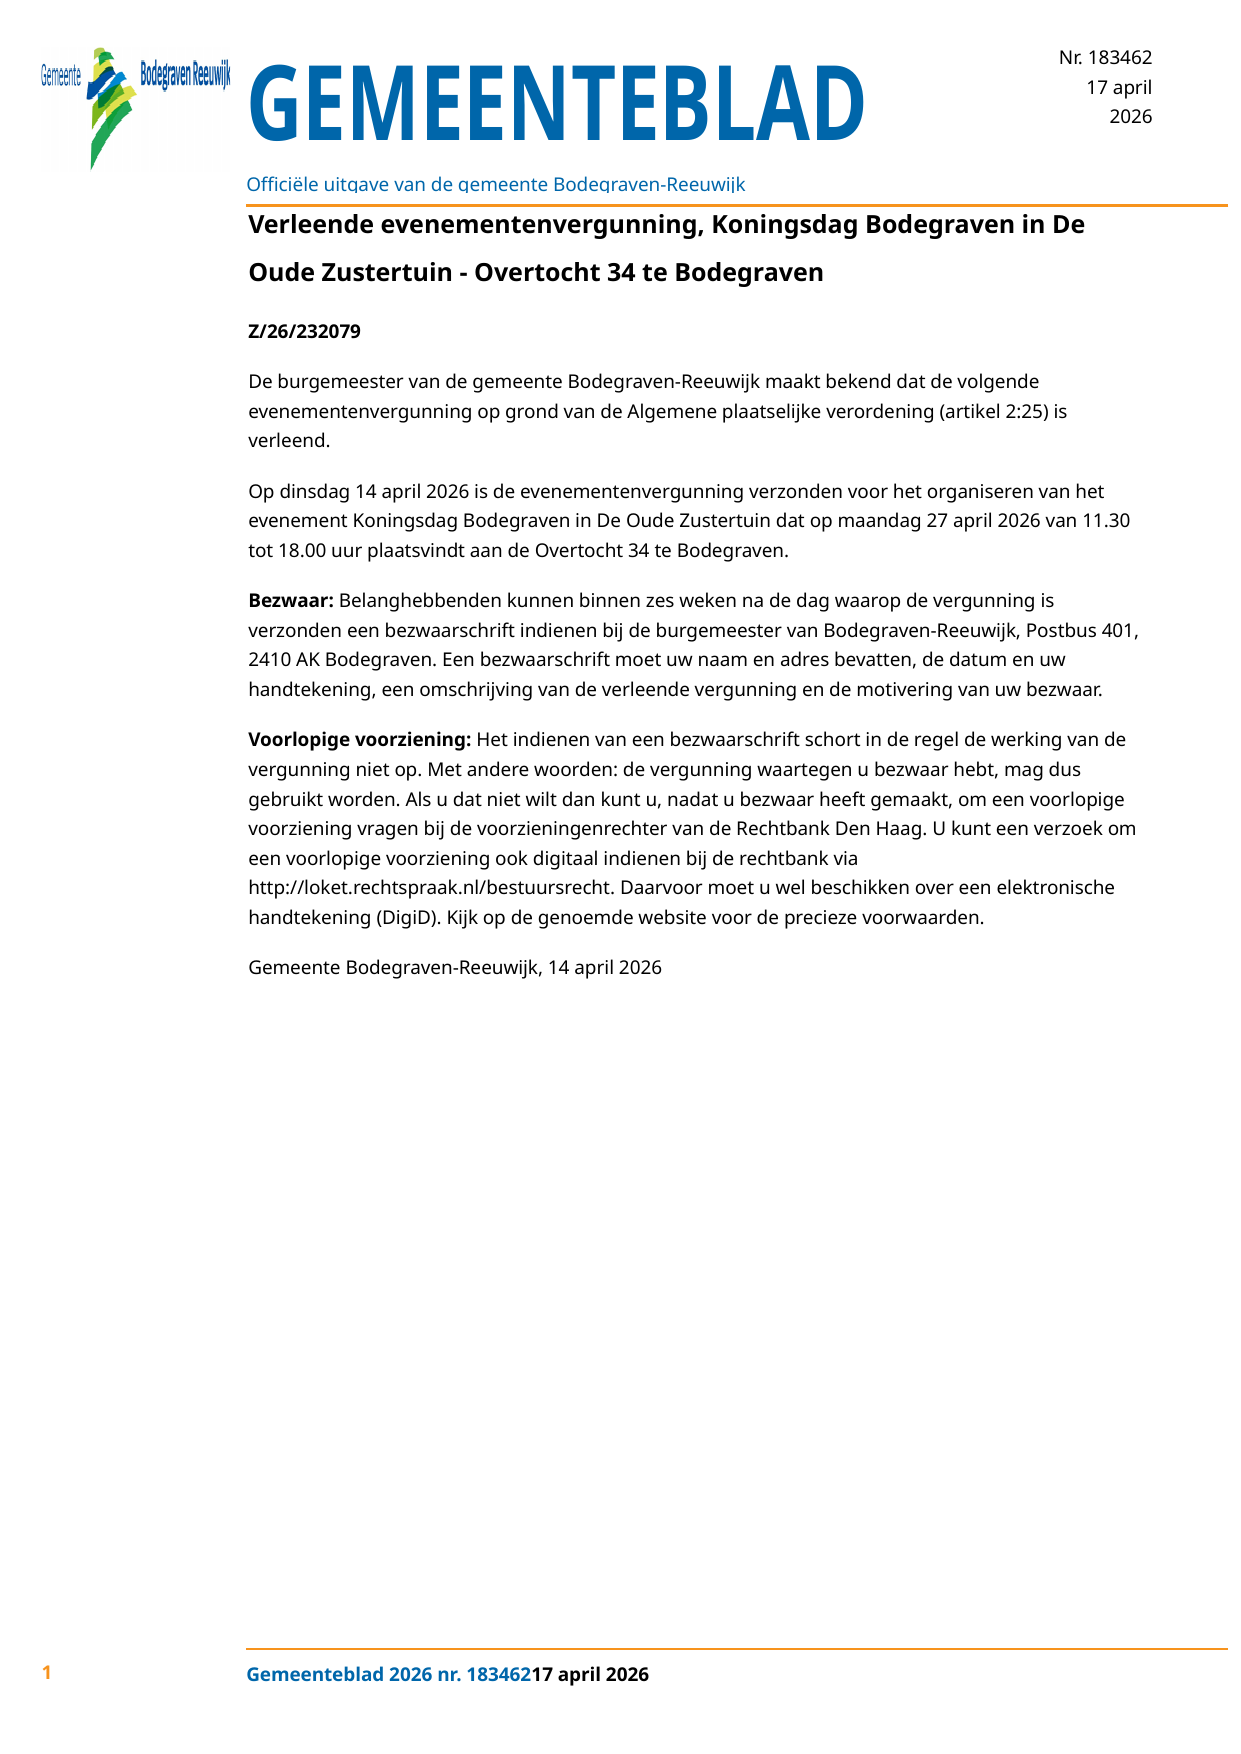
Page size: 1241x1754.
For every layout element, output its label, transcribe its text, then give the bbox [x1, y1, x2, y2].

text Voorlopige voorziening: Het indienen van een bezwaarschrift schort in de regel de werking van de vergunning niet op. Met andere woorden: de vergunning waartegen u bezwaar hebt, mag dus gebruikt worden. Als u dat niet wilt dan kunt u, nadat u bezwaar heeft gemaakt, om een voorlopige voorziening vragen bij de voorzieningenrechter van de Rechtbank Den Haag. U kunt een verzoek om een voorlopige voorziening ook digitaal indienen bij de rechtbank via http://loket.rechtspraak.nl/bestuursrecht. Daarvoor moet u wel beschikken over een elektronische handtekening (DigiD). Kijk op de genoemde website voor de precieze voorwaarden. [248, 727, 1152, 930]
text Bezwaar: Belanghebbenden kunnen binnen zes weken na de dag waarop de vergunning is verzonden een bezwaarschrift indienen bij de burgemeester van Bodegraven-Reeuwijk, Postbus 401, 2410 AK Bodegraven. Een bezwaarschrift moet uw naam en adres bevatten, de datum en uw handtekening, een omschrijving van de verleende vergunning en de motivering van uw bezwaar. [248, 587, 1152, 702]
picture [41, 47, 231, 172]
text Verleende evenementenvergunning, Koningsdag Bodegraven in De Oude Zustertuin - Overtocht 34 te Bodegraven [248, 207, 1152, 288]
text Op dinsdag 14 april 2026 is de evenementenvergunning verzonden voor het organiseren van het evenement Koningsdag Bodegraven in De Oude Zustertuin dat op maandag 27 april 2026 van 11.30 tot 18.00 uur plaatsvindt aan de Overtocht 34 te Bodegraven. [248, 478, 1152, 563]
text Gemeente Bodegraven-Reeuwijk, 14 april 2026 [248, 954, 1152, 980]
text Z/26/232079 [248, 318, 1152, 344]
text De burgemeester van de gemeente Bodegraven-Reeuwijk maakt bekend dat de volgende evenementenvergunning op grond van de Algemene plaatselijke verordening (artikel 2:25) is verleend. [248, 368, 1152, 453]
